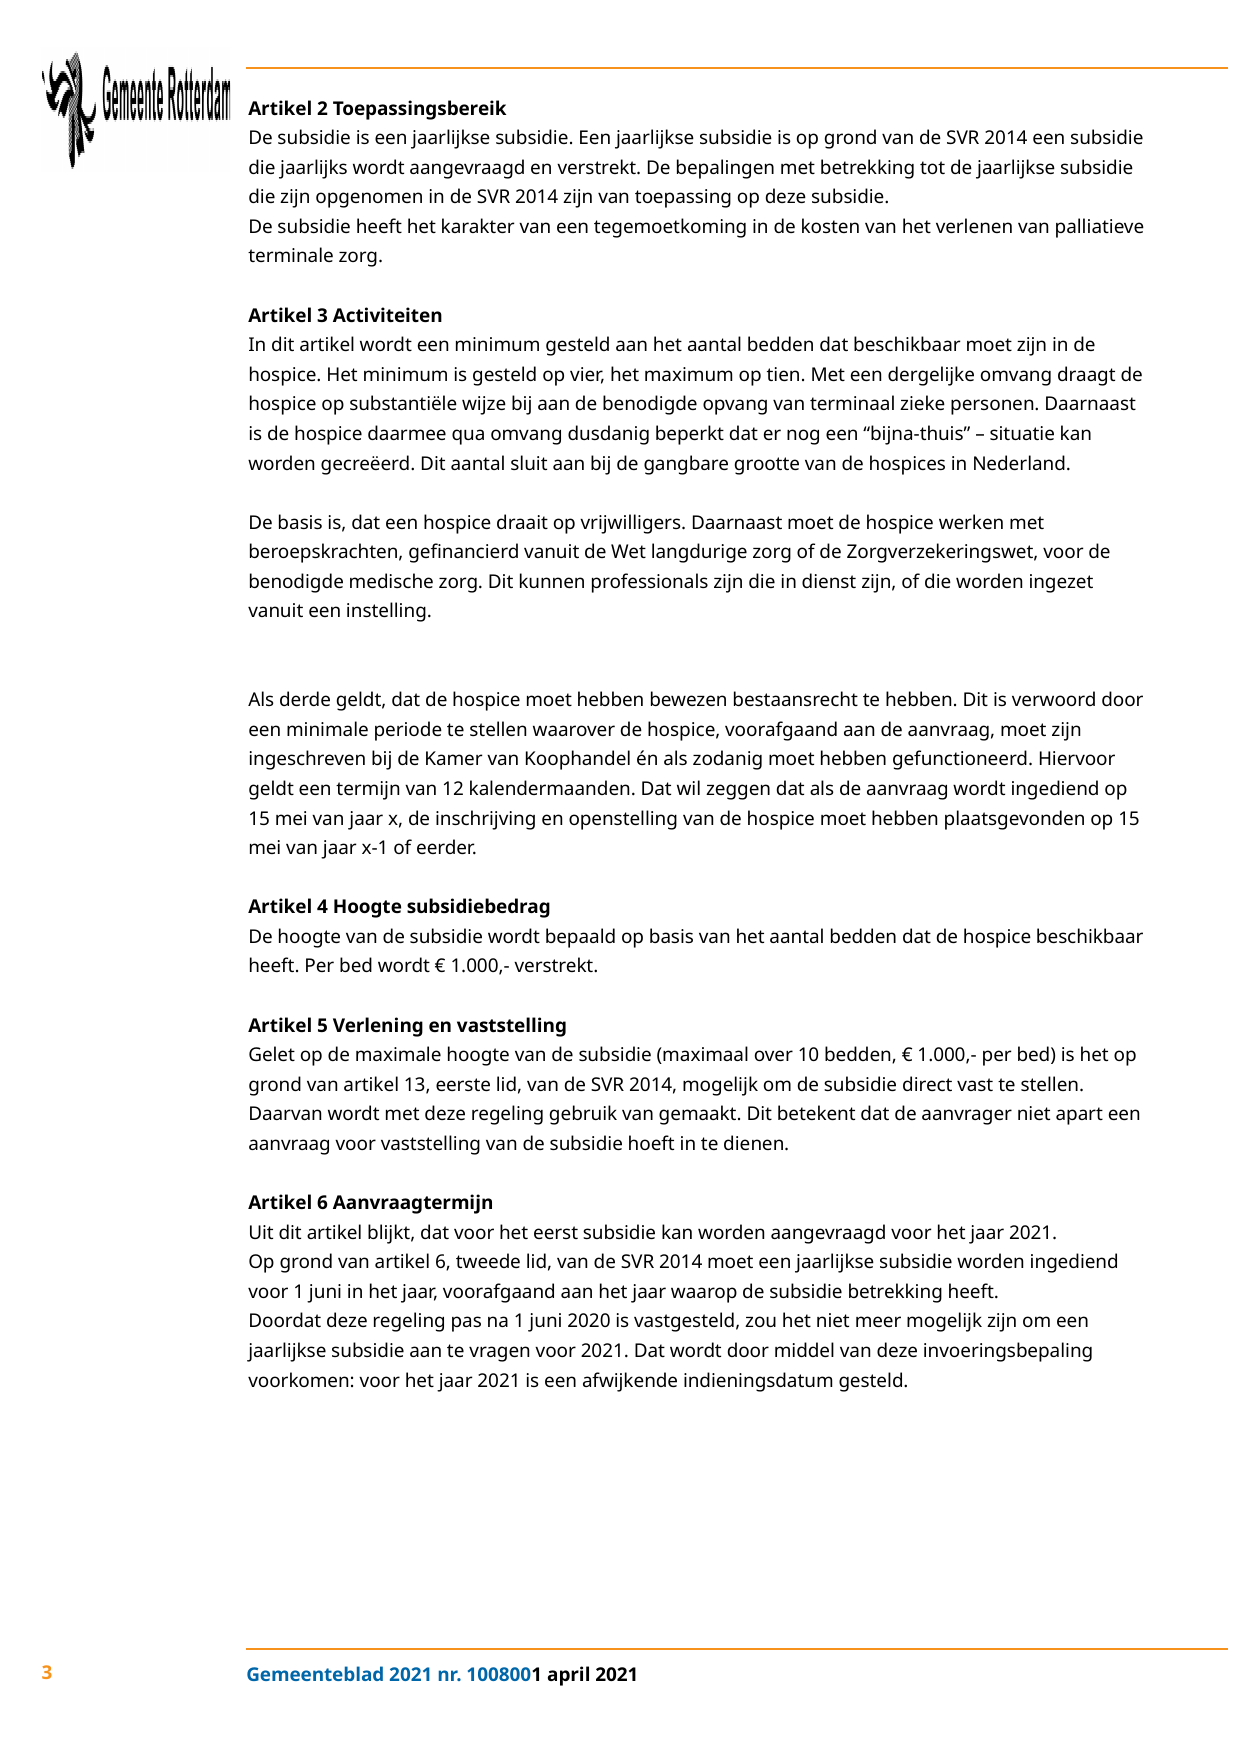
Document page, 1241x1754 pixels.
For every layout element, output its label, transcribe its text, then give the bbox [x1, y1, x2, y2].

text Gelet op de maximale hoogte van de subsidie (maximaal over 10 bedden, € 1.000,- per bed) is het op grond van artikel 13, eerste lid, van de SVR 2014, mogelijk om de subsidie direct vast te stellen. Daarvan wordt met deze regeling gebruik van gemaakt. Dit betekent dat de aanvrager niet apart een aanvraag voor vaststelling van de subsidie hoeft in te dienen. [248, 1041, 1152, 1156]
text De hoogte van de subsidie wordt bepaald op basis van het aantal bedden dat de hospice beschikbaar heeft. Per bed wordt € 1.000,- verstrekt. [248, 923, 1152, 978]
text De subsidie is een jaarlijkse subsidie. Een jaarlijkse subsidie is op grond van de SVR 2014 een subsidie die jaarlijks wordt aangevraagd en verstrekt. De bepalingen met betrekking tot de jaarlijkse subsidie die zijn opgenomen in de SVR 2014 zijn van toepassing op deze subsidie. [248, 124, 1152, 209]
text Artikel 3 Activiteiten [248, 302, 1152, 328]
text Doordat deze regeling pas na 1 juni 2020 is vastgesteld, zou het niet meer mogelijk zijn om een jaarlijkse subsidie aan te vragen voor 2021. Dat wordt door middel van deze invoeringsbepaling voorkomen: voor het jaar 2021 is een afwijkende indieningsdatum gesteld. [248, 1308, 1152, 1393]
text Artikel 2 Toepassingsbereik [248, 95, 1152, 121]
picture [41, 47, 231, 172]
text De subsidie heeft het karakter van een tegemoetkoming in de kosten van het verlenen van palliatieve terminale zorg. [248, 213, 1152, 268]
text De basis is, dat een hospice draait op vrijwilligers. Daarnaast moet de hospice werken met beroepskrachten, gefinancierd vanuit de Wet langdurige zorg of de Zorgverzekeringswet, voor de benodigde medische zorg. Dit kunnen professionals zijn die in dienst zijn, of die worden ingezet vanuit een instelling. [248, 509, 1152, 623]
text Uit dit artikel blijkt, dat voor het eerst subsidie kan worden aangevraagd voor het jaar 2021. [248, 1219, 1152, 1245]
text Artikel 5 Verlening en vaststelling [248, 1012, 1152, 1038]
text In dit artikel wordt een minimum gesteld aan het aantal bedden dat beschikbaar moet zijn in de hospice. Het minimum is gesteld op vier, het maximum op tien. Met een dergelijke omvang draagt de hospice op substantiële wijze bij aan de benodigde opvang van terminaal zieke personen. Daarnaast is de hospice daarmee qua omvang dusdanig beperkt dat er nog een “bijna-thuis” – situatie kan worden gecreëerd. Dit aantal sluit aan bij de gangbare grootte van de hospices in Nederland. [248, 331, 1152, 476]
text Artikel 6 Aanvraagtermijn [248, 1189, 1152, 1215]
text Op grond van artikel 6, tweede lid, van de SVR 2014 moet een jaarlijkse subsidie worden ingediend voor 1 juni in het jaar, voorafgaand aan het jaar waarop de subsidie betrekking heeft. [248, 1248, 1152, 1304]
text Artikel 4 Hoogte subsidiebedrag [248, 893, 1152, 919]
text Als derde geldt, dat de hospice moet hebben bewezen bestaansrecht te hebben. Dit is verwoord door een minimale periode te stellen waarover de hospice, voorafgaand aan de aanvraag, moet zijn ingeschreven bij de Kamer van Koophandel én als zodanig moet hebben gefunctioneerd. Hiervoor geldt een termijn van 12 kalendermaanden. Dat wil zeggen dat als de aanvraag wordt ingediend op 15 mei van jaar x, de inschrijving en openstelling van de hospice moet hebben plaatsgevonden op 15 mei van jaar x-1 of eerder. [248, 686, 1152, 860]
